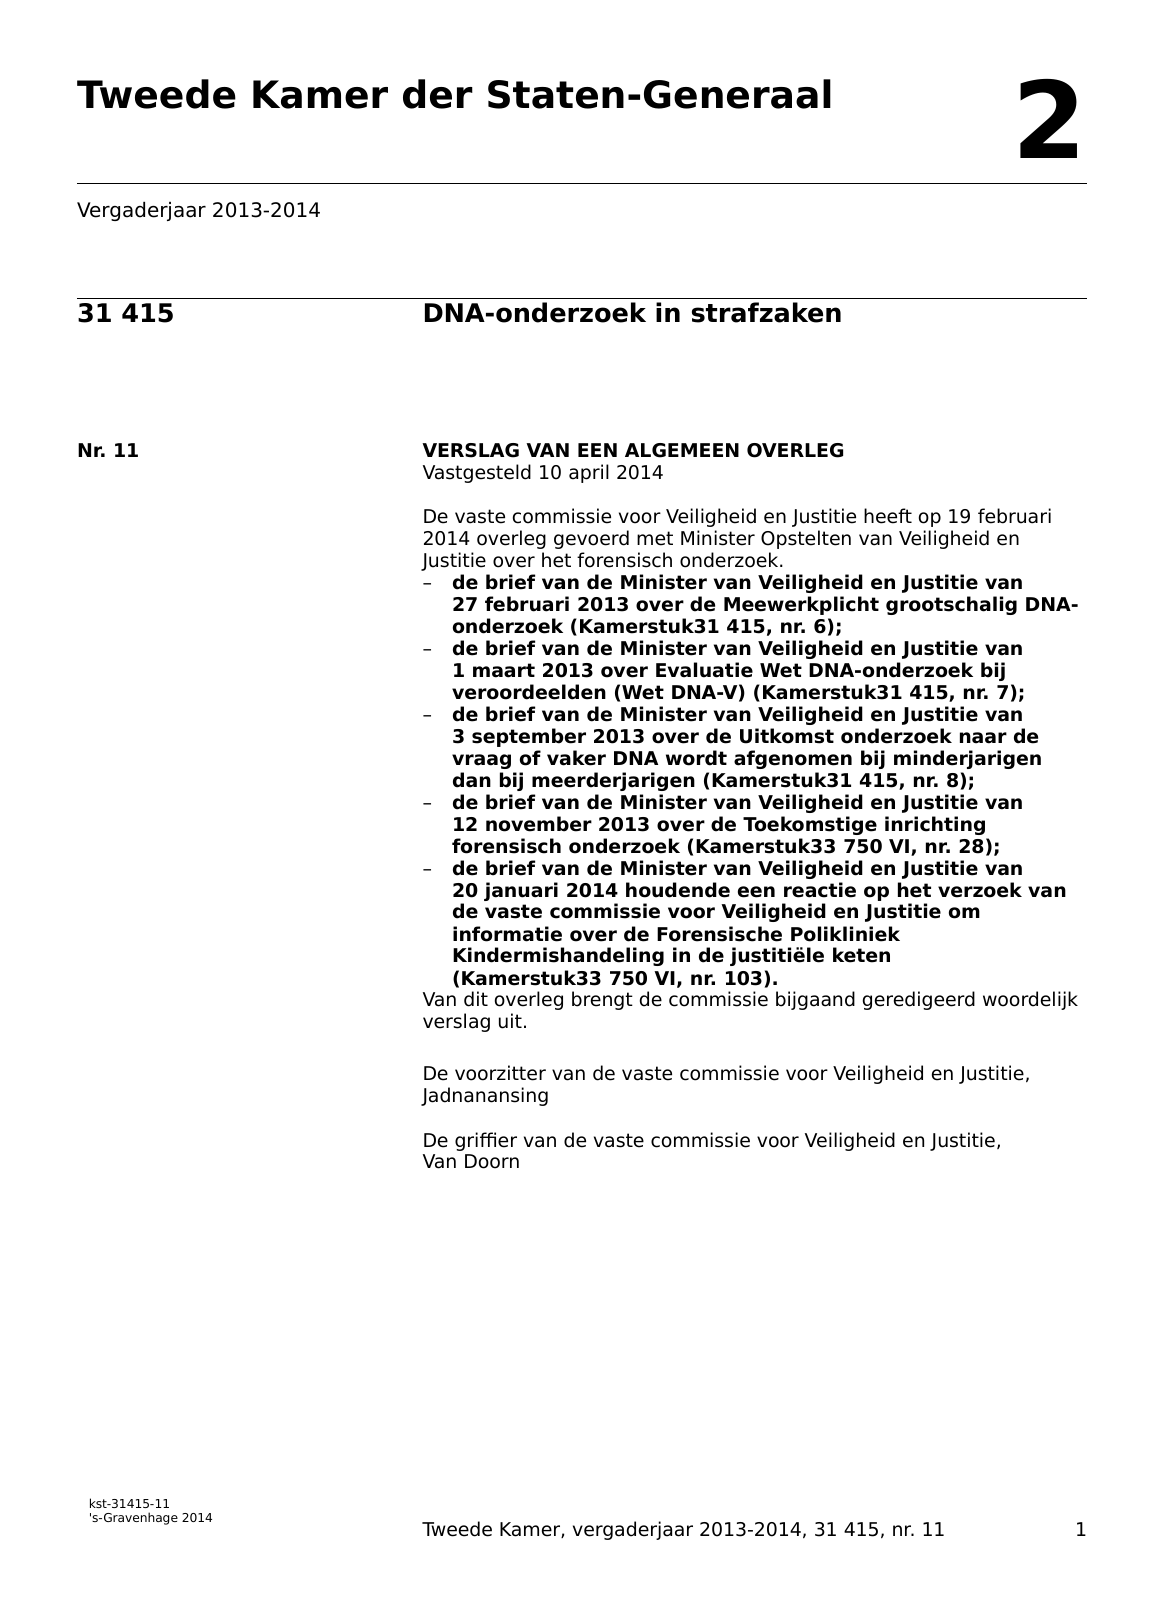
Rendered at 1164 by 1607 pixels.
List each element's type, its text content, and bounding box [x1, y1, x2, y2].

text Vastgesteld 10 april 2014 [422, 462, 1087, 484]
text – de brief van de Minister van Veiligheid en Justitie van 27 februari 2013 over de Meewerkplicht grootschalig DNA-onderzoek (Kamerstuk31 415, nr. 6); [422, 572, 1087, 638]
text – de brief van de Minister van Veiligheid en Justitie van 20 januari 2014 houdende een reactie op het verzoek van de vaste commissie voor Veiligheid en Justitie om informatie over de Forensische Polikliniek Kindermishandeling in de justitiële keten (Kamerstuk33 750 VI, nr. 103). [422, 857, 1087, 989]
text De griffier van de vaste commissie voor Veiligheid en Justitie, Van Doorn [422, 1129, 1087, 1173]
text – de brief van de Minister van Veiligheid en Justitie van 3 september 2013 over de Uitkomst onderzoek naar de vraag of vaker DNA wordt afgenomen bij minderjarigen dan bij meerderjarigen (Kamerstuk31 415, nr. 8); [422, 704, 1087, 792]
text De voorzitter van de vaste commissie voor Veiligheid en Justitie, Jadnanansing [422, 1063, 1087, 1107]
table_header Tweede Kamer der Staten-Generaal [77, 59, 886, 183]
table_cell Vergaderjaar 2013-2014 [77, 184, 1087, 298]
text – de brief van de Minister van Veiligheid en Justitie van 12 november 2013 over de Toekomstige inrichting forensisch onderzoek (Kamerstuk33 750 VI, nr. 28); [422, 792, 1087, 857]
text Van dit overleg brengt de commissie bijgaand geredigeerd woordelijk verslag uit. [422, 989, 1087, 1033]
table_header 2 [886, 59, 1087, 183]
text kst-31415-11 [88, 1497, 323, 1511]
text 's-Gravenhage 2014 [88, 1511, 323, 1525]
text – de brief van de Minister van Veiligheid en Justitie van 1 maart 2013 over Evaluatie Wet DNA-onderzoek bij veroordeelden (Wet DNA-V) (Kamerstuk31 415, nr. 7); [422, 638, 1087, 704]
text De vaste commissie voor Veiligheid en Justitie heeft op 19 februari 2014 overleg gevoerd met Minister Opstelten van Veiligheid en Justitie over het forensisch onderzoek. [422, 506, 1087, 572]
subtitle Nr. 11 VERSLAG VAN EEN ALGEMEEN OVERLEG [77, 440, 1087, 462]
subtitle 31 415 DNA-onderzoek in strafzaken [77, 299, 1087, 329]
